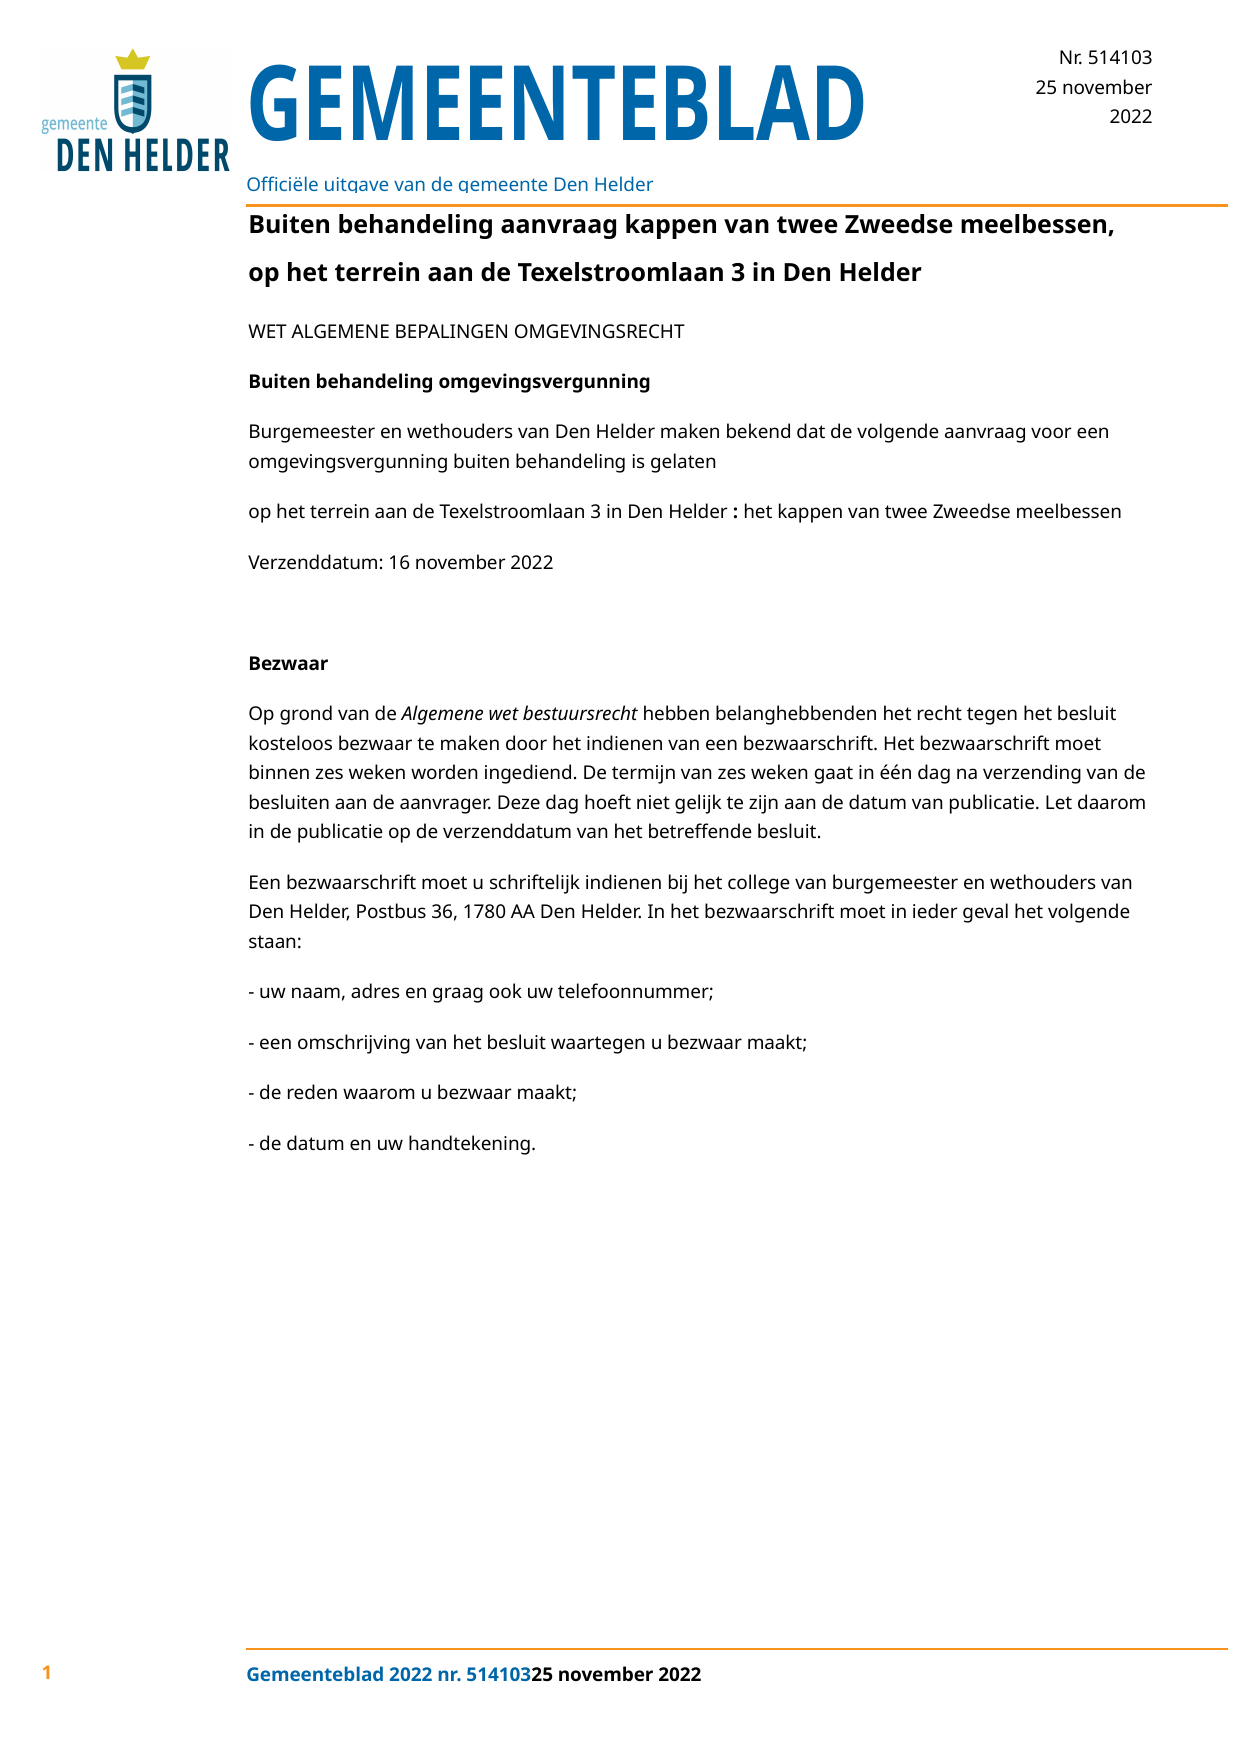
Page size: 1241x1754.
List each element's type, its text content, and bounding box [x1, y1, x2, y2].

text Verzenddatum: 16 november 2022 [248, 549, 1152, 575]
picture [63, 144, 68, 165]
text - een omschrijving van het besluit waartegen u bezwaar maakt; [248, 1029, 1152, 1055]
picture [100, 154, 106, 172]
text op het terrein aan de Texelstroomlaan 3 in Den Helder : het kappen van twee Zweedse meelbessen [248, 499, 1152, 524]
text Burgemeester en wethouders van Den Helder maken bekend dat de volgende aanvraag voor een omgevingsvergunning buiten behandeling is gelaten [248, 419, 1152, 474]
text - de reden waarom u bezwaar maakt; [248, 1079, 1152, 1105]
picture [220, 160, 224, 172]
picture [41, 47, 231, 172]
text Bezwaar [248, 650, 1152, 676]
text Een bezwaarschrift moet u schriftelijk indienen bij het college van burgemeester en wethouders van Den Helder, Postbus 36, 1780 AA Den Helder. In het bezwaarschrift moet in ieder geval het volgende staan: [248, 869, 1152, 954]
text - de datum en uw handtekening. [248, 1130, 1152, 1156]
text Buiten behandeling aanvraag kappen van twee Zweedse meelbessen, op het terrein aan de Texelstroomlaan 3 in Den Helder [248, 207, 1152, 288]
text - uw naam, adres en graag ook uw telefoonnummer; [248, 979, 1152, 1004]
text Buiten behandeling omgevingsvergunning [248, 368, 1152, 394]
text WET ALGEMENE BEPALINGEN OMGEVINGSRECHT [248, 318, 1152, 344]
picture [130, 157, 135, 172]
text Op grond van de Algemene wet bestuursrecht hebben belanghebbenden het recht tegen het besluit kosteloos bezwaar te maken door het indienen van een bezwaarschrift. Het bezwaarschrift moet binnen zes weken worden ingediend. De termijn van zes weken gaat in één dag na verzending van de besluiten aan de aanvrager. Deze dag hoeft niet gelijk te zijn aan de datum van publicatie. Let daarom in de publicatie op de verzenddatum van het betreffende besluit. [248, 700, 1152, 844]
picture [182, 144, 187, 165]
